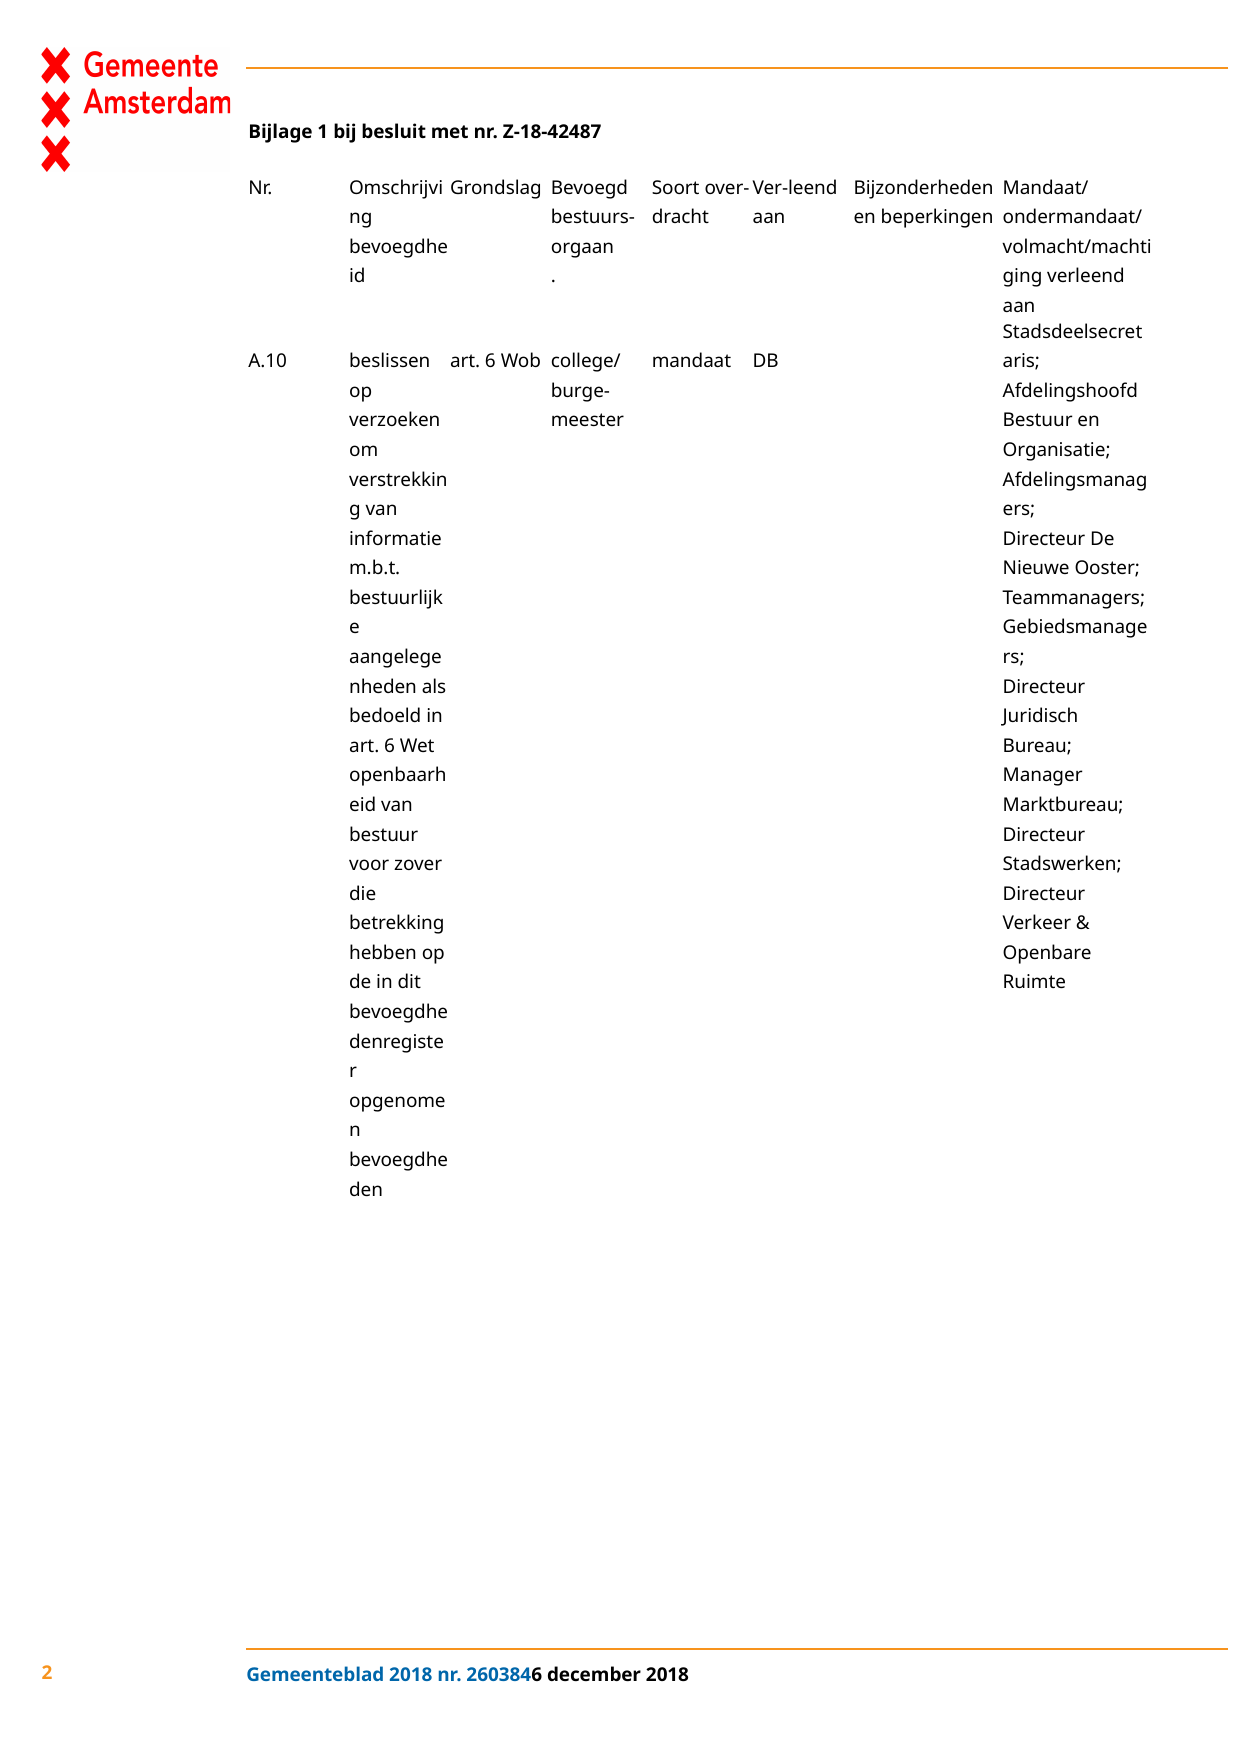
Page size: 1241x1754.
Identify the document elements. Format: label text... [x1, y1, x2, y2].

table_cell art. 6 Wob [450, 318, 551, 1231]
table_cell beslissen op verzoeken om verstrekking van informatie m.b.t. bestuurlijke aangelegenheden als bedoeld in art. 6 Wet openbaarheid van bestuur voor zover die betrekking hebben op de in dit bevoegdhedenregister opgenomen bevoegdheden [349, 318, 450, 1231]
table_cell DB [753, 318, 853, 1231]
picture [41, 47, 231, 172]
table_header Nr. [248, 144, 349, 318]
table_cell A.10 [248, 318, 349, 1231]
table_cell mandaat [652, 318, 752, 1231]
table_cell Stadsdeelsecretaris; Afdelingshoofd Bestuur en Organisatie; Afdelingsmanagers; Directeur De Nieuwe Ooster; Teammanagers; Gebiedsmanagers; Directeur Juridisch Bureau; Manager Marktbureau; Directeur Stadswerken; Directeur Verkeer & Openbare Ruimte [1003, 318, 1152, 1231]
text Bijlage 1 bij besluit met nr. Z-18-42487 [248, 116, 1152, 144]
table_header Grondslag [450, 144, 551, 318]
table_cell college/ burge-meester [551, 318, 652, 1231]
table_header Mandaat/ondermandaat/ volmacht/machtiging verleend aan [1003, 144, 1152, 318]
table_header Bevoegd bestuurs-orgaan . [551, 144, 652, 318]
table_header Omschrijving bevoegdheid [349, 144, 450, 318]
table_header Bijzonderheden en beperkingen [853, 144, 1002, 318]
table_header Soort over-dracht [652, 144, 752, 318]
table_header Ver-leend aan [753, 144, 853, 318]
table_cell [853, 318, 1002, 1231]
